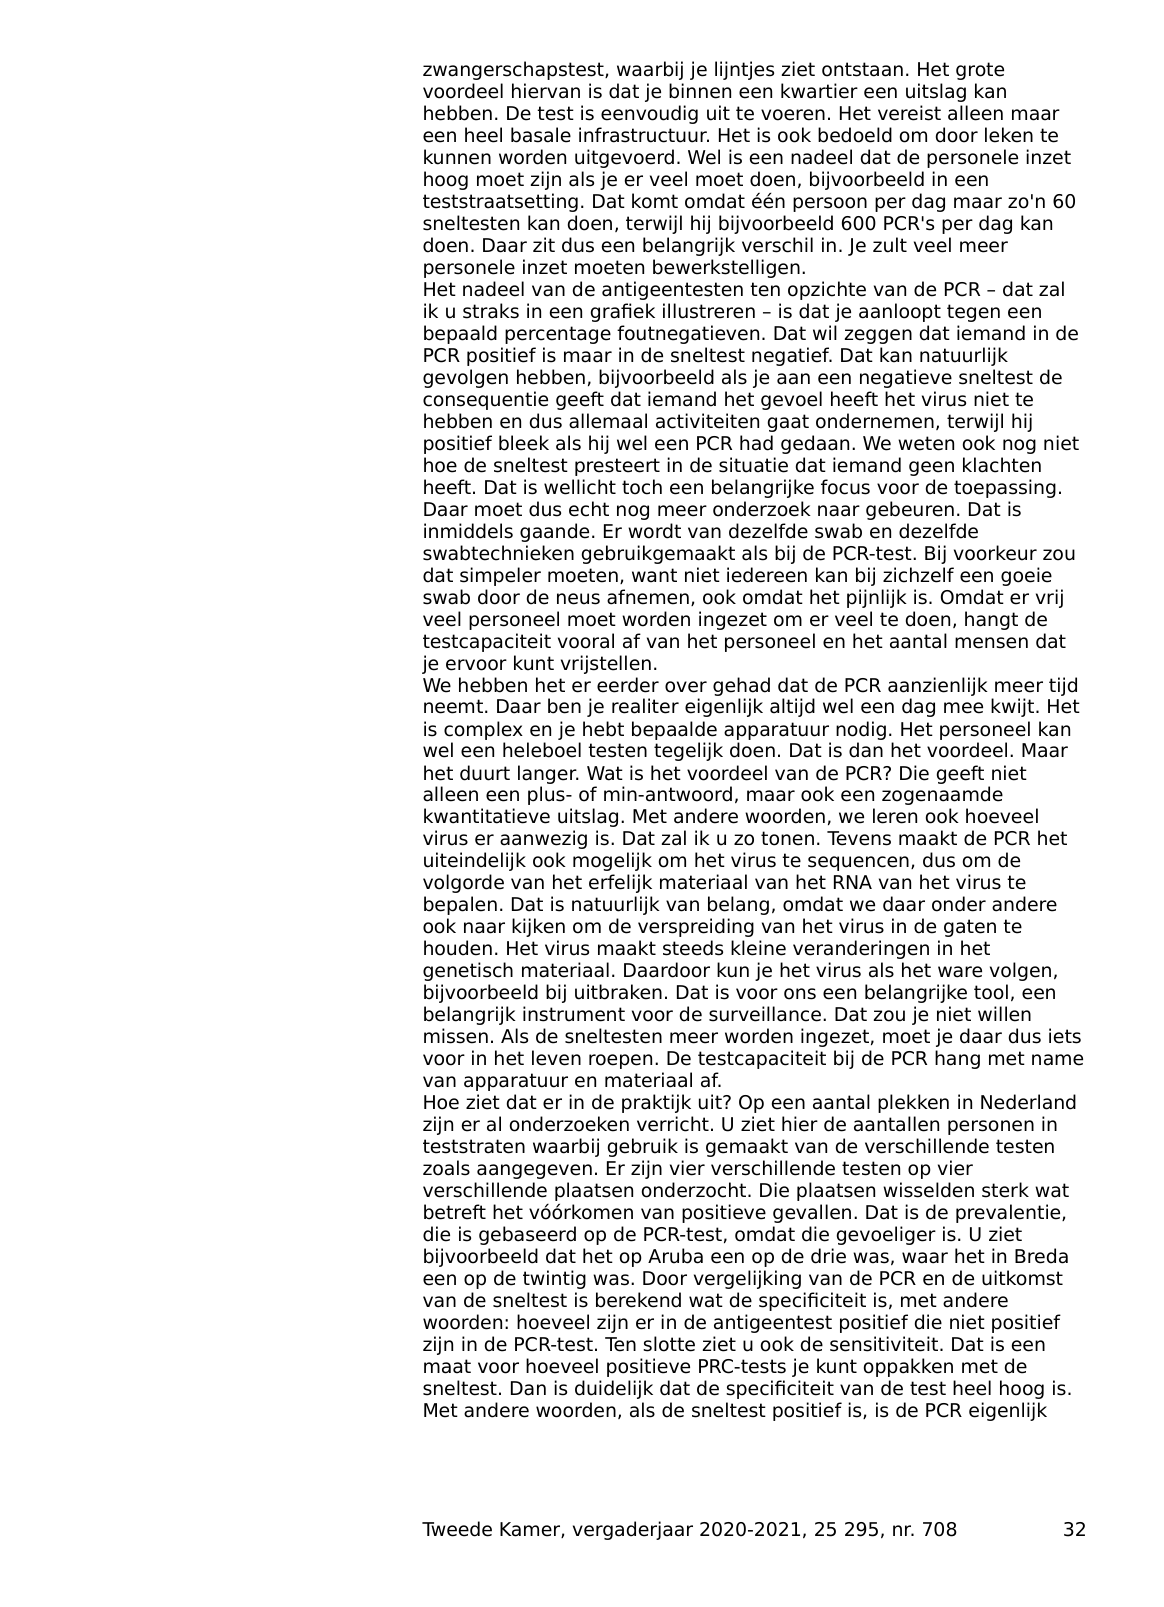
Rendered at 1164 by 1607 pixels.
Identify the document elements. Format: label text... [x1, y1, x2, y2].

text Hoe ziet dat er in de praktijk uit? Op een aantal plekken in Nederland zijn er al onderzoeken verricht. U ziet hier de aantallen personen in teststraten waarbij gebruik is gemaakt van de verschillende testen zoals aangegeven. Er zijn vier verschillende testen op vier verschillende plaatsen onderzocht. Die plaatsen wisselden sterk wat betreft het vóórkomen van positieve gevallen. Dat is de prevalentie, die is gebaseerd op de PCR-test, omdat die gevoeliger is. U ziet bijvoorbeeld dat het op Aruba een op de drie was, waar het in Breda een op de twintig was. Door vergelijking van de PCR en de uitkomst van de sneltest is berekend wat de specificiteit is, met andere woorden: hoeveel zijn er in de antigeentest positief die niet positief zijn in de PCR-test. Ten slotte ziet u ook de sensitiviteit. Dat is een maat voor hoeveel positieve PRC-tests je kunt oppakken met de sneltest. Dan is duidelijk dat de specificiteit van de test heel hoog is. Met andere woorden, als de sneltest positief is, is de PCR eigenlijk [422, 1092, 1087, 1422]
text Het nadeel van de antigeentesten ten opzichte van de PCR – dat zal ik u straks in een grafiek illustreren – is dat je aanloopt tegen een bepaald percentage foutnegatieven. Dat wil zeggen dat iemand in de PCR positief is maar in de sneltest negatief. Dat kan natuurlijk gevolgen hebben, bijvoorbeeld als je aan een negatieve sneltest de consequentie geeft dat iemand het gevoel heeft het virus niet te hebben en dus allemaal activiteiten gaat ondernemen, terwijl hij positief bleek als hij wel een PCR had gedaan. We weten ook nog niet hoe de sneltest presteert in de situatie dat iemand geen klachten heeft. Dat is wellicht toch een belangrijke focus voor de toepassing. Daar moet dus echt nog meer onderzoek naar gebeuren. Dat is inmiddels gaande. Er wordt van dezelfde swab en dezelfde swabtechnieken gebruikgemaakt als bij de PCR-test. Bij voorkeur zou dat simpeler moeten, want niet iedereen kan bij zichzelf een goeie swab door de neus afnemen, ook omdat het pijnlijk is. Omdat er vrij veel personeel moet worden ingezet om er veel te doen, hangt de testcapaciteit vooral af van het personeel en het aantal mensen dat je ervoor kunt vrijstellen. [422, 279, 1087, 674]
text zwangerschapstest, waarbij je lijntjes ziet ontstaan. Het grote voordeel hiervan is dat je binnen een kwartier een uitslag kan hebben. De test is eenvoudig uit te voeren. Het vereist alleen maar een heel basale infrastructuur. Het is ook bedoeld om door leken te kunnen worden uitgevoerd. Wel is een nadeel dat de personele inzet hoog moet zijn als je er veel moet doen, bijvoorbeeld in een teststraatsetting. Dat komt omdat één persoon per dag maar zo'n 60 sneltesten kan doen, terwijl hij bijvoorbeeld 600 PCR's per dag kan doen. Daar zit dus een belangrijk verschil in. Je zult veel meer personele inzet moeten bewerkstelligen. [422, 59, 1087, 279]
text We hebben het er eerder over gehad dat de PCR aanzienlijk meer tijd neemt. Daar ben je realiter eigenlijk altijd wel een dag mee kwijt. Het is complex en je hebt bepaalde apparatuur nodig. Het personeel kan wel een heleboel testen tegelijk doen. Dat is dan het voordeel. Maar het duurt langer. Wat is het voordeel van de PCR? Die geeft niet alleen een plus- of min-antwoord, maar ook een zogenaamde kwantitatieve uitslag. Met andere woorden, we leren ook hoeveel virus er aanwezig is. Dat zal ik u zo tonen. Tevens maakt de PCR het uiteindelijk ook mogelijk om het virus te sequencen, dus om de volgorde van het erfelijk materiaal van het RNA van het virus te bepalen. Dat is natuurlijk van belang, omdat we daar onder andere ook naar kijken om de verspreiding van het virus in de gaten te houden. Het virus maakt steeds kleine veranderingen in het genetisch materiaal. Daardoor kun je het virus als het ware volgen, bijvoorbeeld bij uitbraken. Dat is voor ons een belangrijke tool, een belangrijk instrument voor de surveillance. Dat zou je niet willen missen. Als de sneltesten meer worden ingezet, moet je daar dus iets voor in het leven roepen. De testcapaciteit bij de PCR hang met name van apparatuur en materiaal af. [422, 674, 1087, 1092]
